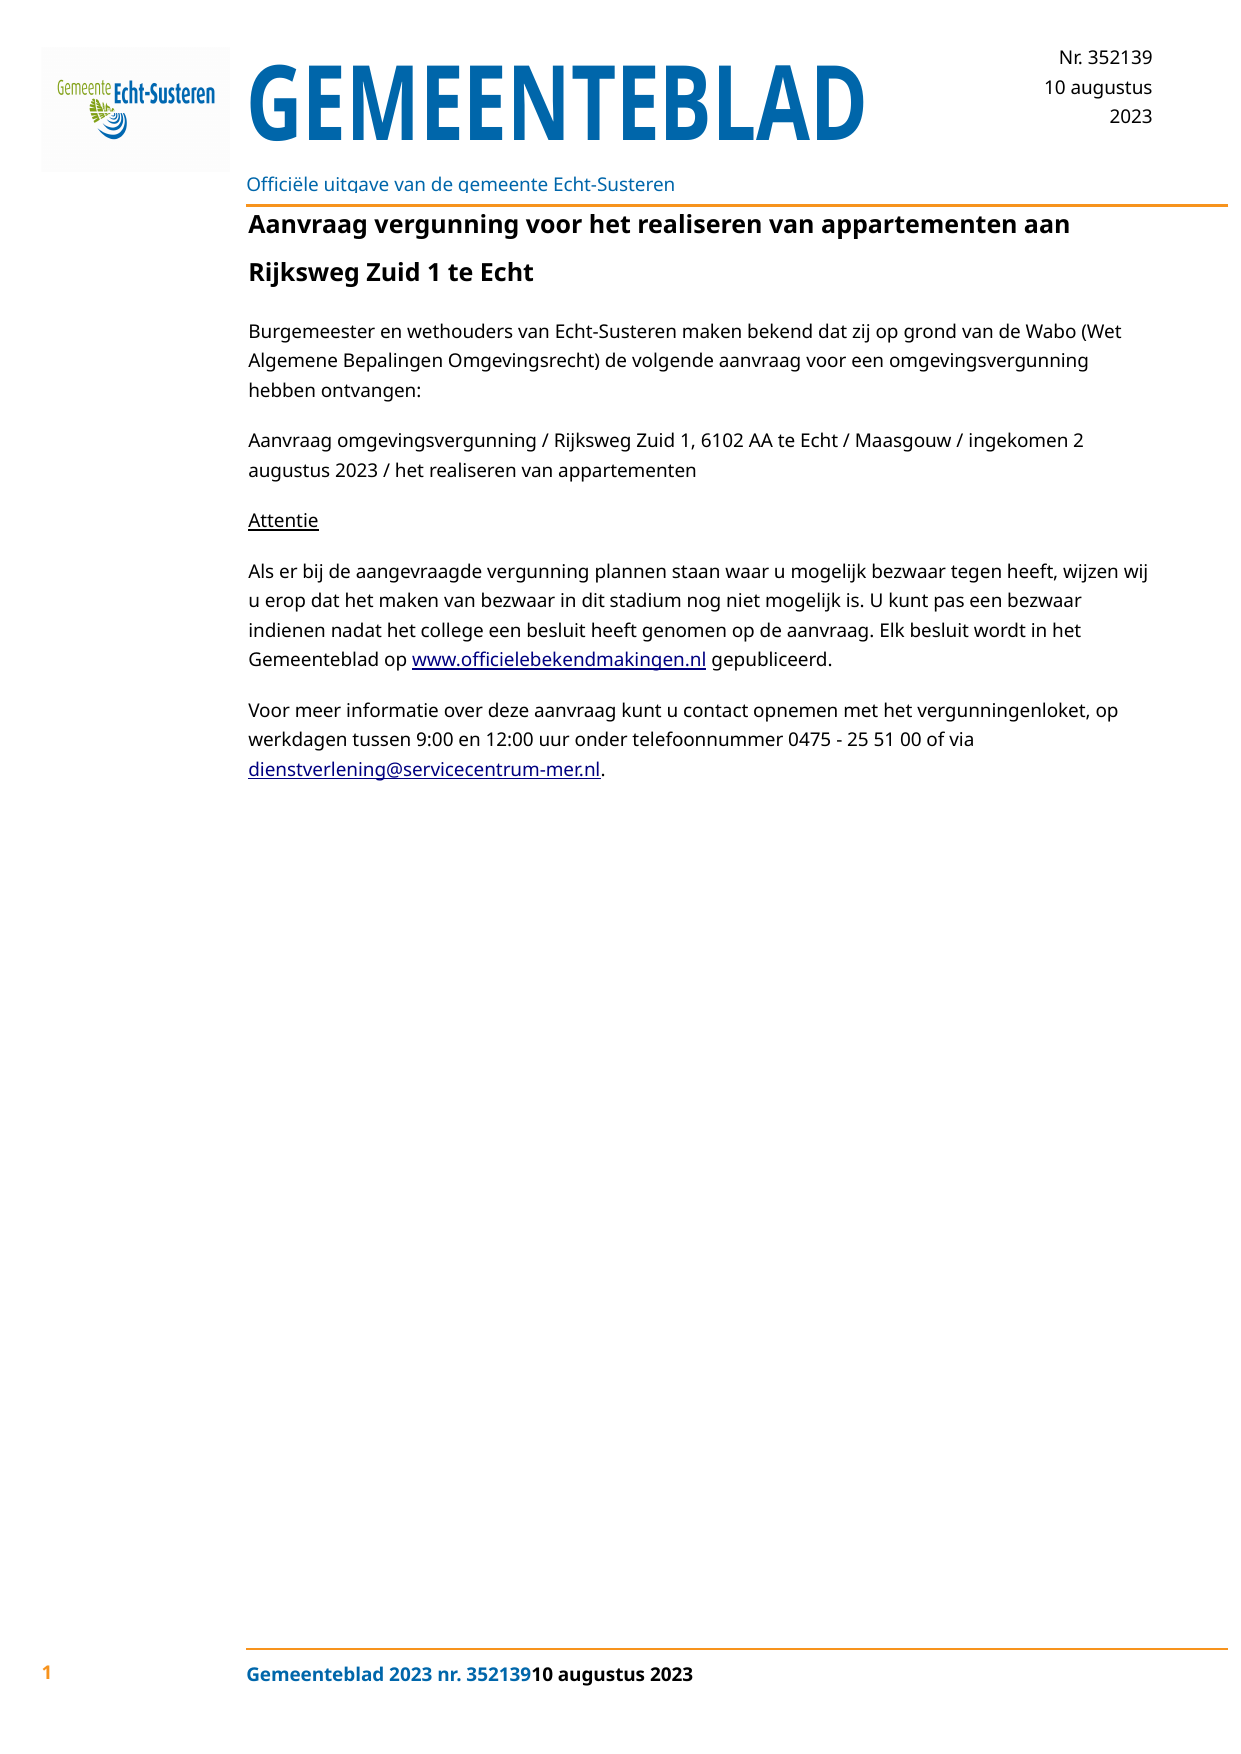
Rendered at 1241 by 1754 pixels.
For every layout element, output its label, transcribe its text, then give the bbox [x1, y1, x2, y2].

text Burgemeester en wethouders van Echt-Susteren maken bekend dat zij op grond van de Wabo (Wet Algemene Bepalingen Omgevingsrecht) de volgende aanvraag voor een omgevingsvergunning hebben ontvangen: [248, 318, 1152, 403]
text Voor meer informatie over deze aanvraag kunt u contact opnemen met het vergunningenloket, op werkdagen tussen 9:00 en 12:00 uur onder telefoonnummer 0475 - 25 51 00 of via dienstverlening@servicecentrum-mer.nl. [248, 697, 1152, 782]
picture [41, 47, 231, 172]
text Aanvraag vergunning voor het realiseren van appartementen aan Rijksweg Zuid 1 te Echt [248, 207, 1152, 288]
text Aanvraag omgevingsvergunning / Rijksweg Zuid 1, 6102 AA te Echt / Maasgouw / ingekomen 2 augustus 2023 / het realiseren van appartementen [248, 427, 1152, 483]
text Attentie [248, 507, 1152, 533]
text Als er bij de aangevraagde vergunning plannen staan waar u mogelijk bezwaar tegen heeft, wijzen wij u erop dat het maken van bezwaar in dit stadium nog niet mogelijk is. U kunt pas een bezwaar indienen nadat het college een besluit heeft genomen op de aanvraag. Elk besluit wordt in het Gemeenteblad op www.officielebekendmakingen.nl gepubliceerd. [248, 558, 1152, 672]
